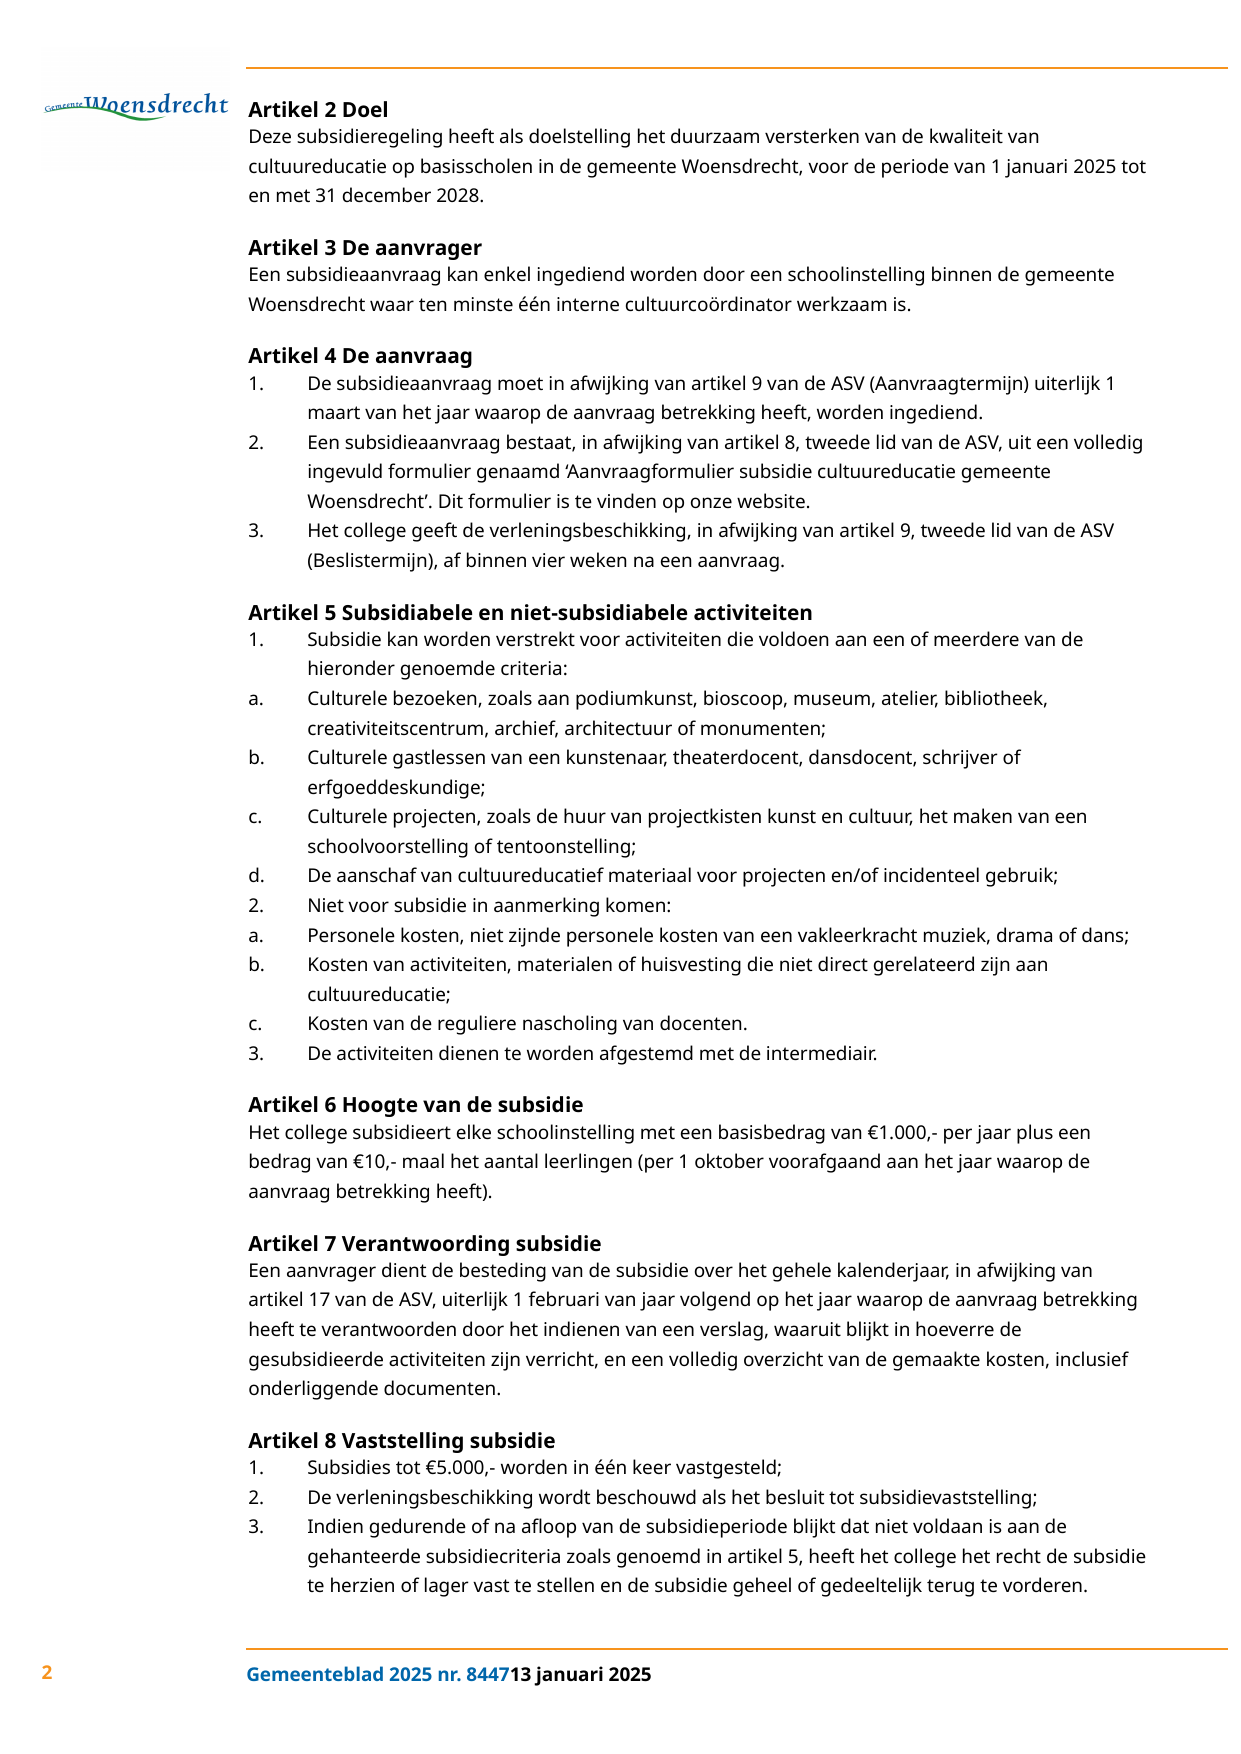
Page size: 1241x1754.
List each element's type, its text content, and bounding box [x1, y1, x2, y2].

list Een subsidieaanvraag bestaat, in afwijking van artikel 8, tweede lid van de ASV, uit een volledig ingevuld formulier genaamd ‘Aanvraagformulier subsidie cultuureducatie gemeente Woensdrecht’. Dit formulier is te vinden op onze website. [248, 429, 1152, 514]
list Culturele projecten, zoals de huur van projectkisten kunst en cultuur, het maken van een schoolvoorstelling of tentoonstelling; [248, 803, 1152, 859]
text Artikel 2 Doel [248, 95, 1152, 123]
list Indien gedurende of na afloop van de subsidieperiode blijkt dat niet voldaan is aan de gehanteerde subsidiecriteria zoals genoemd in artikel 5, heeft het college het recht de subsidie te herzien of lager vast te stellen en de subsidie geheel of gedeeltelijk terug te vorderen. [248, 1513, 1152, 1598]
list Kosten van activiteiten, materialen of huisvesting die niet direct gerelateerd zijn aan cultuureducatie; [248, 951, 1152, 1007]
text Een aanvrager dient de besteding van de subsidie over het gehele kalenderjaar, in afwijking van artikel 17 van de ASV, uiterlijk 1 februari van jaar volgend op het jaar waarop de aanvraag betrekking heeft te verantwoorden door het indienen van een verslag, waaruit blijkt in hoeverre de gesubsidieerde activiteiten zijn verricht, en een volledig overzicht van de gemaakte kosten, inclusief onderliggende documenten. [248, 1257, 1152, 1401]
list Het college geeft de verleningsbeschikking, in afwijking van artikel 9, tweede lid van de ASV (Beslistermijn), af binnen vier weken na een aanvraag. [248, 518, 1152, 573]
text Artikel 5 Subsidiabele en niet-subsidiabele activiteiten [248, 598, 1152, 626]
list De subsidieaanvraag moet in afwijking van artikel 9 van de ASV (Aanvraagtermijn) uiterlijk 1 maart van het jaar waarop de aanvraag betrekking heeft, worden ingediend. [248, 370, 1152, 425]
text Artikel 4 De aanvraag [248, 341, 1152, 370]
text Artikel 6 Hoogte van de subsidie [248, 1091, 1152, 1119]
list De aanschaf van cultuureducatief materiaal voor projecten en/of incidenteel gebruik; [248, 863, 1152, 888]
text Het college subsidieert elke schoolinstelling met een basisbedrag van €1.000,- per jaar plus een bedrag van €10,- maal het aantal leerlingen (per 1 oktober voorafgaand aan het jaar waarop de aanvraag betrekking heeft). [248, 1119, 1152, 1204]
list Kosten van de reguliere nascholing van docenten. [248, 1011, 1152, 1036]
text Artikel 3 De aanvrager [248, 233, 1152, 261]
list Subsidies tot €5.000,- worden in één keer vastgesteld; [248, 1454, 1152, 1480]
list Niet voor subsidie in aanmerking komen: [248, 892, 1152, 918]
list Personele kosten, niet zijnde personele kosten van een vakleerkracht muziek, drama of dans; [248, 922, 1152, 948]
list De activiteiten dienen te worden afgestemd met de intermediair. [248, 1040, 1152, 1066]
text Deze subsidieregeling heeft als doelstelling het duurzaam versterken van de kwaliteit van cultuureducatie op basisscholen in de gemeente Woensdrecht, voor de periode van 1 januari 2025 tot en met 31 december 2028. [248, 123, 1152, 208]
list Culturele gastlessen van een kunstenaar, theaterdocent, dansdocent, schrijver of erfgoeddeskundige; [248, 744, 1152, 800]
list De verleningsbeschikking wordt beschouwd als het besluit tot subsidievaststelling; [248, 1484, 1152, 1509]
text Artikel 8 Vaststelling subsidie [248, 1426, 1152, 1454]
list Culturele bezoeken, zoals aan podiumkunst, bioscoop, museum, atelier, bibliotheek, creativiteitscentrum, archief, architectuur of monumenten; [248, 685, 1152, 741]
list Subsidie kan worden verstrekt voor activiteiten die voldoen aan een of meerdere van de hieronder genoemde criteria: [248, 626, 1152, 681]
text Een subsidieaanvraag kan enkel ingediend worden door een schoolinstelling binnen de gemeente Woensdrecht waar ten minste één interne cultuurcoördinator werkzaam is. [248, 261, 1152, 317]
picture [41, 47, 231, 172]
text Artikel 7 Verantwoording subsidie [248, 1229, 1152, 1257]
